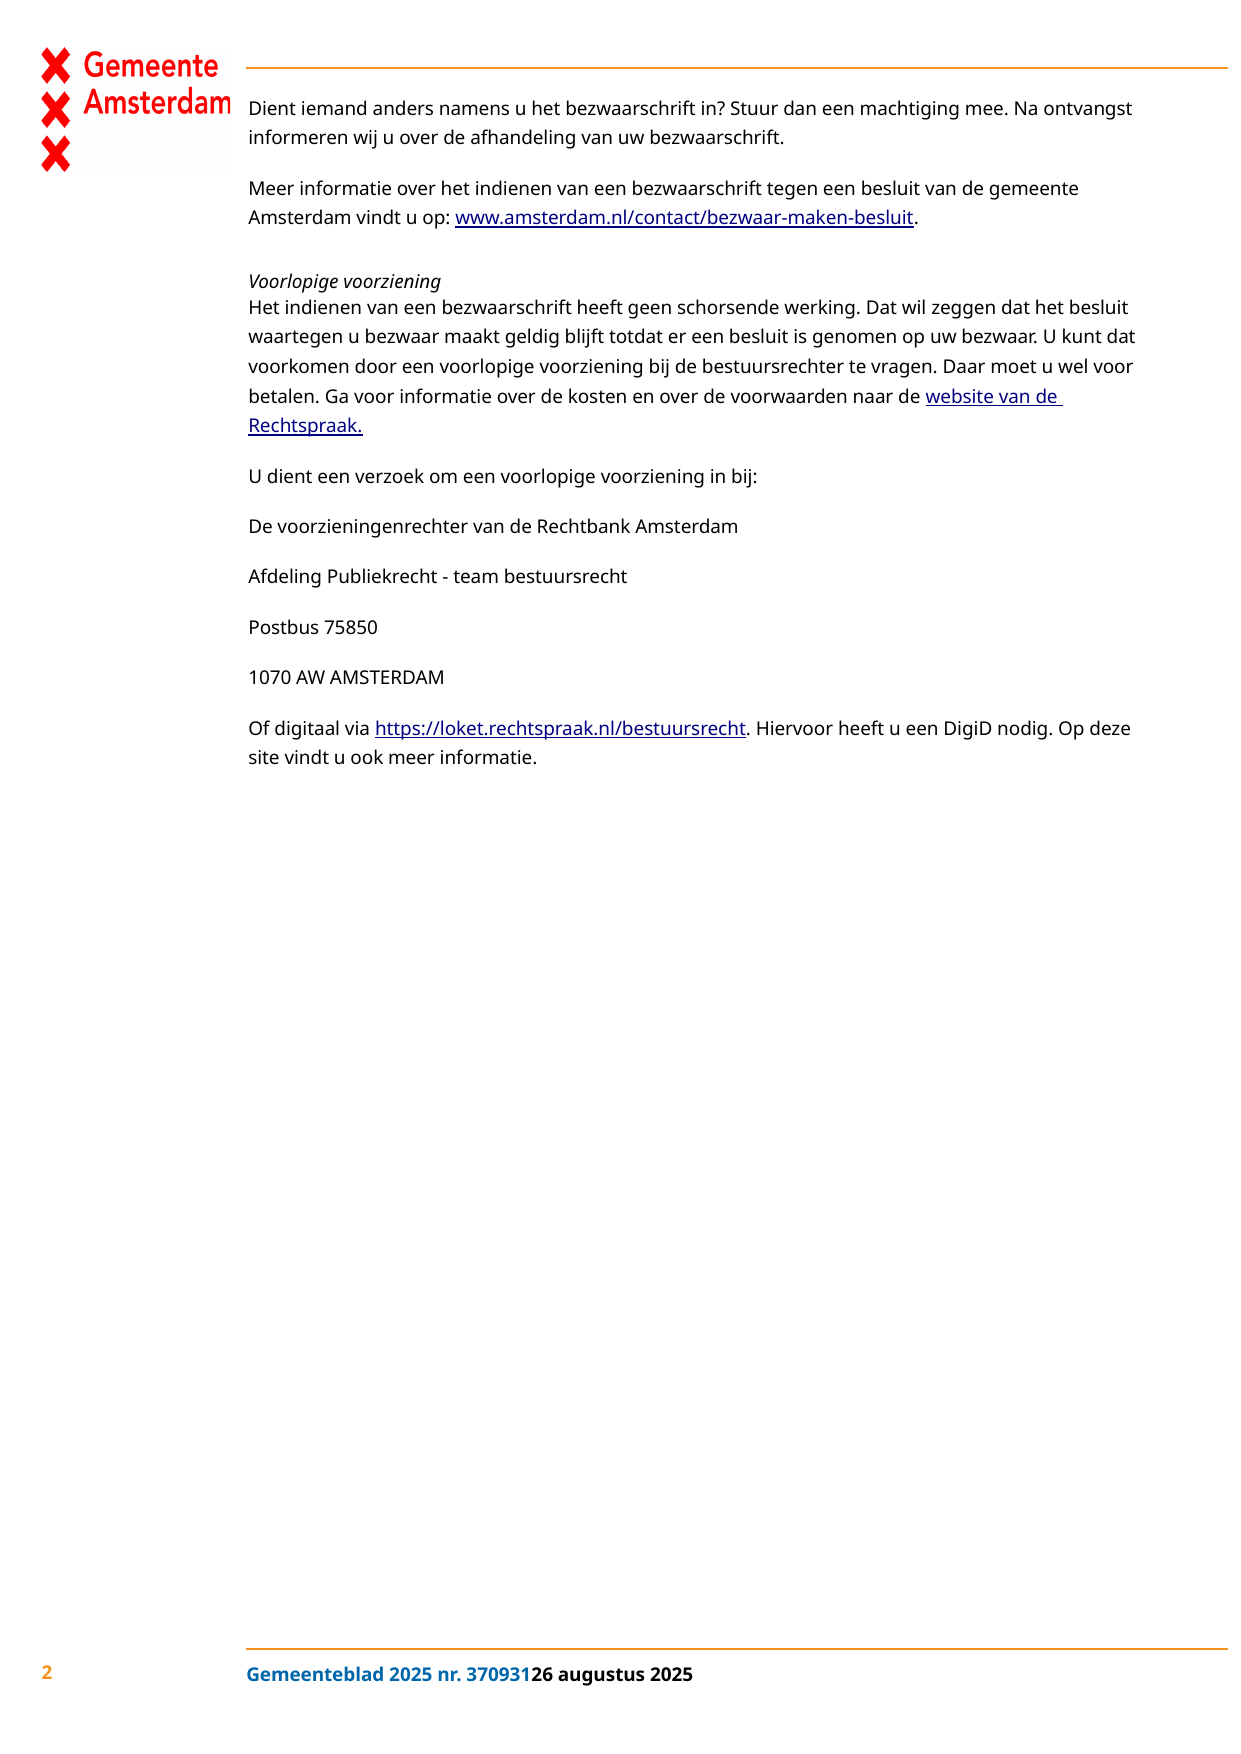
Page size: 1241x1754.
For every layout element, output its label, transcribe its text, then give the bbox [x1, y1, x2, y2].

picture [41, 47, 231, 172]
text De voorzieningenrechter van de Rechtbank Amsterdam [248, 513, 1152, 539]
text U dient een verzoek om een voorlopige voorziening in bij: [248, 463, 1152, 488]
text Of digitaal via https://loket.rechtspraak.nl/bestuursrecht. Hiervoor heeft u een DigiD nodig. Op deze site vindt u ook meer informatie. [248, 715, 1152, 770]
text Dient iemand anders namens u het bezwaarschrift in? Stuur dan een machtiging mee. Na ontvangst informeren wij u over de afhandeling van uw bezwaarschrift. [248, 95, 1152, 150]
text Postbus 75850 [248, 614, 1152, 640]
text Het indienen van een bezwaarschrift heeft geen schorsende werking. Dat wil zeggen dat het besluit waartegen u bezwaar maakt geldig blijft totdat er een besluit is genomen op uw bezwaar. U kunt dat voorkomen door een voorlopige voorziening bij de bestuursrechter te vragen. Daar moet u wel voor betalen. Ga voor informatie over de kosten en over de voorwaarden naar de website van de Rechtspraak. [248, 294, 1152, 438]
text Afdeling Publiekrecht - team bestuursrecht [248, 564, 1152, 589]
text 1070 AW AMSTERDAM [248, 664, 1152, 690]
text Meer informatie over het indienen van een bezwaarschrift tegen een besluit van de gemeente Amsterdam vindt u op: www.amsterdam.nl/contact/bezwaar-maken-besluit. [248, 175, 1152, 230]
text Voorlopige voorziening [248, 268, 1152, 294]
